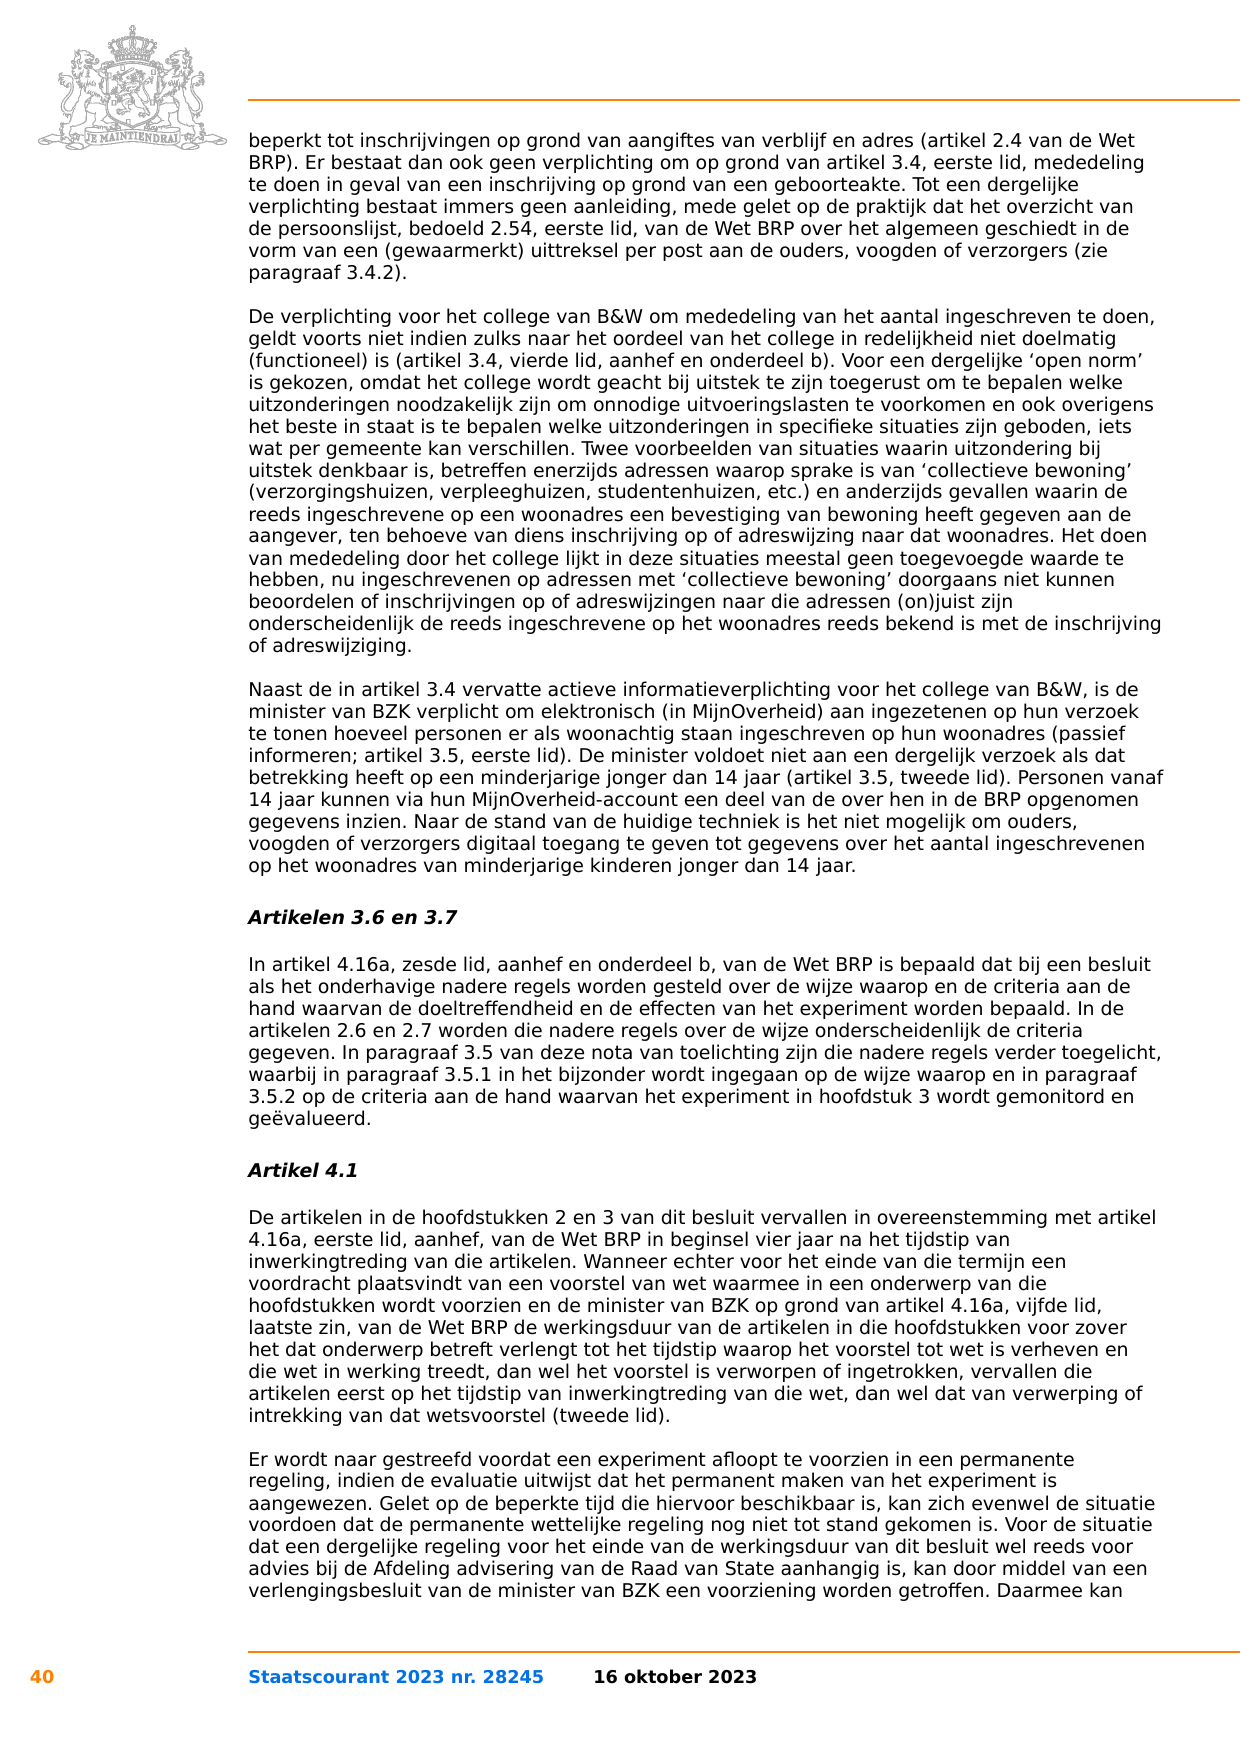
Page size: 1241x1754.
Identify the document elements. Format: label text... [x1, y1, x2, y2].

text beperkt tot inschrijvingen op grond van aangiftes van verblijf en adres (artikel 2.4 van de Wet BRP). Er bestaat dan ook geen verplichting om op grond van artikel 3.4, eerste lid, mededeling te doen in geval van een inschrijving op grond van een geboorteakte. Tot een dergelijke verplichting bestaat immers geen aanleiding, mede gelet op de praktijk dat het overzicht van de persoonslijst, bedoeld 2.54, eerste lid, van de Wet BRP over het algemeen geschiedt in de vorm van een (gewaarmerkt) uittreksel per post aan de ouders, voogden of verzorgers (zie paragraaf 3.4.2). [248, 130, 1163, 284]
text De artikelen in de hoofdstukken 2 en 3 van dit besluit vervallen in overeenstemming met artikel 4.16a, eerste lid, aanhef, van de Wet BRP in beginsel vier jaar na het tijdstip van inwerkingtreding van die artikelen. Wanneer echter voor het einde van die termijn een voordracht plaatsvindt van een voorstel van wet waarmee in een onderwerp van die hoofdstukken wordt voorzien en de minister van BZK op grond van artikel 4.16a, vijfde lid, laatste zin, van de Wet BRP de werkingsduur van de artikelen in die hoofdstukken voor zover het dat onderwerp betreft verlengt tot het tijdstip waarop het voorstel tot wet is verheven en die wet in werking treedt, dan wel het voorstel is verworpen of ingetrokken, vervallen die artikelen eerst op het tijdstip van inwerkingtreding van die wet, dan wel dat van verwerping of intrekking van dat wetsvoorstel (tweede lid). [248, 1207, 1163, 1427]
subtitle Artikel 4.1 [248, 1160, 1163, 1182]
text De verplichting voor het college van B&W om mededeling van het aantal ingeschreven te doen, geldt voorts niet indien zulks naar het oordeel van het college in redelijkheid niet doelmatig (functioneel) is (artikel 3.4, vierde lid, aanhef en onderdeel b). Voor een dergelijke ‘open norm’ is gekozen, omdat het college wordt geacht bij uitstek te zijn toegerust om te bepalen welke uitzonderingen noodzakelijk zijn om onnodige uitvoeringslasten te voorkomen en ook overigens het beste in staat is te bepalen welke uitzonderingen in specifieke situaties zijn geboden, iets wat per gemeente kan verschillen. Twee voorbeelden van situaties waarin uitzondering bij uitstek denkbaar is, betreffen enerzijds adressen waarop sprake is van ‘collectieve bewoning’ (verzorgingshuizen, verpleeghuizen, studentenhuizen, etc.) en anderzijds gevallen waarin de reeds ingeschrevene op een woonadres een bevestiging van bewoning heeft gegeven aan de aangever, ten behoeve van diens inschrijving op of adreswijzing naar dat woonadres. Het doen van mededeling door het college lijkt in deze situaties meestal geen toegevoegde waarde te hebben, nu ingeschrevenen op adressen met ‘collectieve bewoning’ doorgaans niet kunnen beoordelen of inschrijvingen op of adreswijzingen naar die adressen (on)juist zijn onderscheidenlijk de reeds ingeschrevene op het woonadres reeds bekend is met de inschrijving of adreswijziging. [248, 306, 1163, 657]
subtitle Artikelen 3.6 en 3.7 [248, 907, 1163, 929]
text Er wordt naar gestreefd voordat een experiment afloopt te voorzien in een permanente regeling, indien de evaluatie uitwijst dat het permanent maken van het experiment is aangewezen. Gelet op de beperkte tijd die hiervoor beschikbaar is, kan zich evenwel de situatie voordoen dat de permanente wettelijke regeling nog niet tot stand gekomen is. Voor de situatie dat een dergelijke regeling voor het einde van de werkingsduur van dit besluit wel reeds voor advies bij de Afdeling advisering van de Raad van State aanhangig is, kan door middel van een verlengingsbesluit van de minister van BZK een voorziening worden getroffen. Daarmee kan [248, 1448, 1163, 1602]
text In artikel 4.16a, zesde lid, aanhef en onderdeel b, van de Wet BRP is bepaald dat bij een besluit als het onderhavige nadere regels worden gesteld over de wijze waarop en de criteria aan de hand waarvan de doeltreffendheid en de effecten van het experiment worden bepaald. In de artikelen 2.6 en 2.7 worden die nadere regels over de wijze onderscheidenlijk de criteria gegeven. In paragraaf 3.5 van deze nota van toelichting zijn die nadere regels verder toegelicht, waarbij in paragraaf 3.5.1 in het bijzonder wordt ingegaan op de wijze waarop en in paragraaf 3.5.2 op de criteria aan de hand waarvan het experiment in hoofdstuk 3 wordt gemonitord en geëvalueerd. [248, 954, 1163, 1130]
picture [38, 25, 227, 150]
text Naast de in artikel 3.4 vervatte actieve informatieverplichting voor het college van B&W, is de minister van BZK verplicht om elektronisch (in MijnOverheid) aan ingezetenen op hun verzoek te tonen hoeveel personen er als woonachtig staan ingeschreven op hun woonadres (passief informeren; artikel 3.5, eerste lid). De minister voldoet niet aan een dergelijk verzoek als dat betrekking heeft op een minderjarige jonger dan 14 jaar (artikel 3.5, tweede lid). Personen vanaf 14 jaar kunnen via hun MijnOverheid-account een deel van de over hen in de BRP opgenomen gegevens inzien. Naar de stand van de huidige techniek is het niet mogelijk om ouders, voogden of verzorgers digitaal toegang te geven tot gegevens over het aantal ingeschrevenen op het woonadres van minderjarige kinderen jonger dan 14 jaar. [248, 679, 1163, 877]
